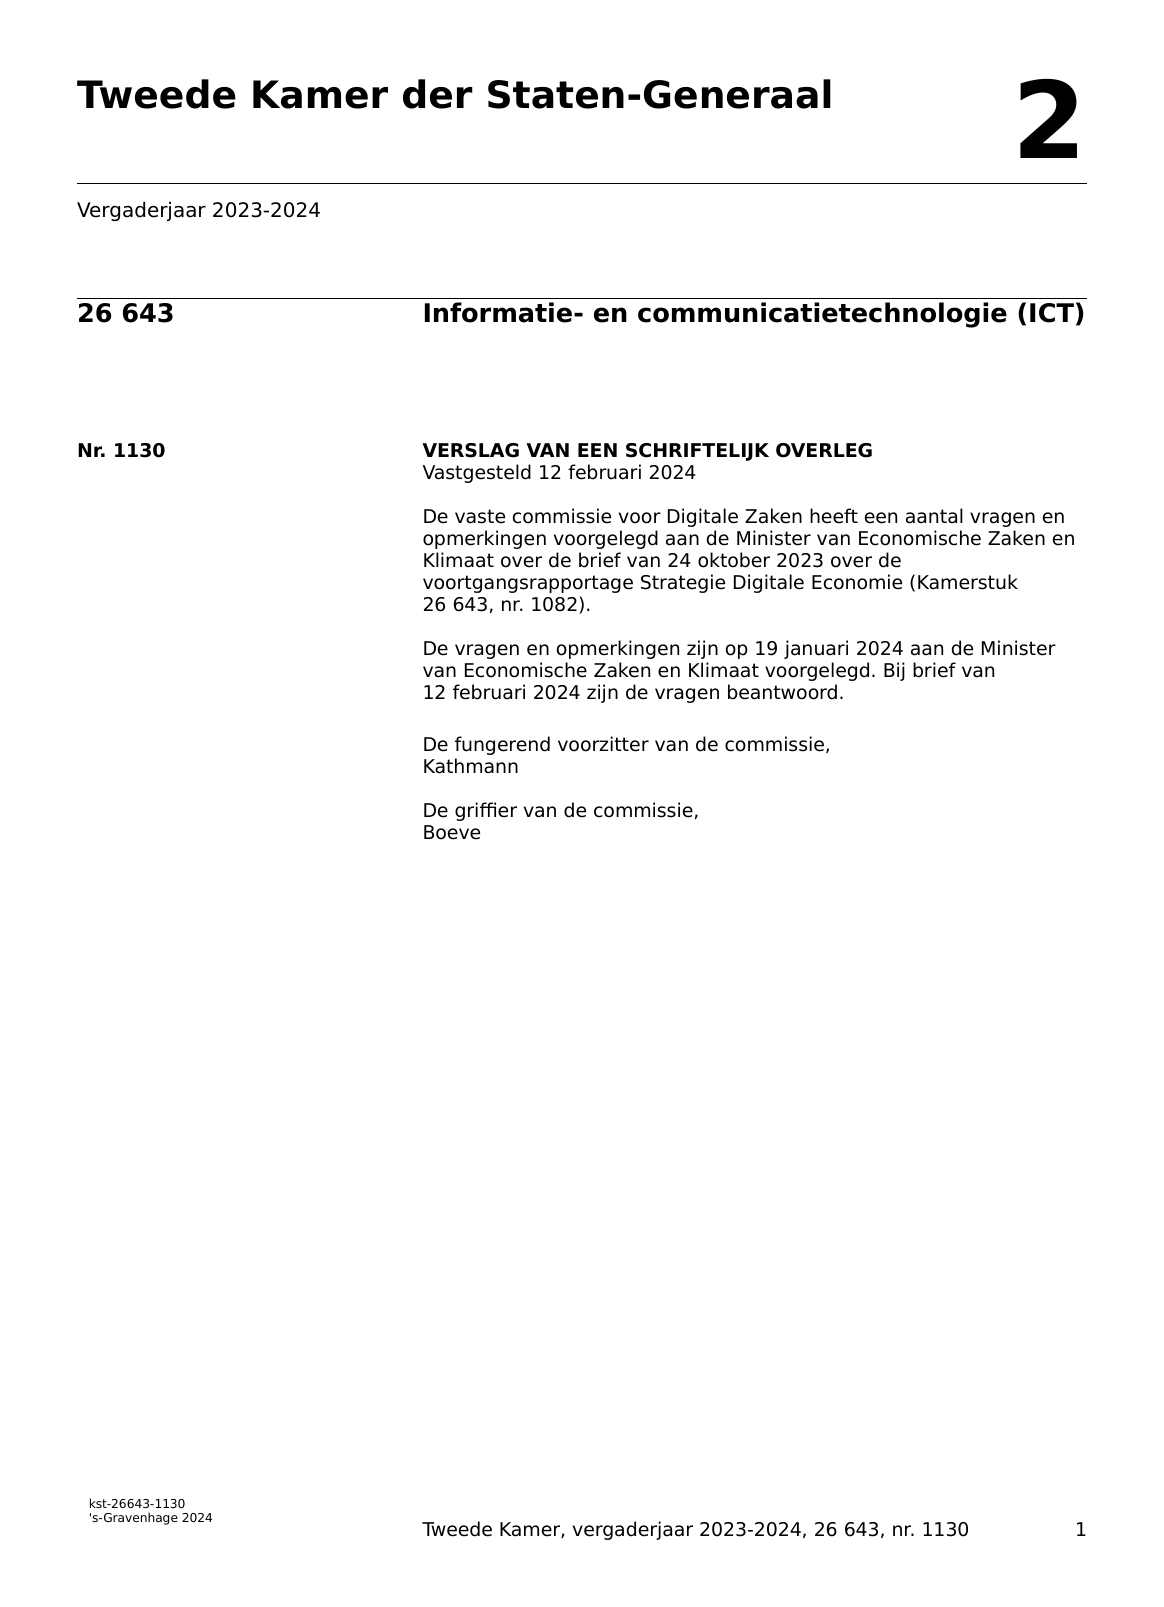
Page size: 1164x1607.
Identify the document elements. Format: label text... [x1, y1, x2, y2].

text De vaste commissie voor Digitale Zaken heeft een aantal vragen en opmerkingen voorgelegd aan de Minister van Economische Zaken en Klimaat over de brief van 24 oktober 2023 over de voortgangsrapportage Strategie Digitale Economie (Kamerstuk 26 643, nr. 1082). [422, 506, 1087, 616]
subtitle 26 643 Informatie- en communicatietechnologie (ICT) [77, 299, 1087, 329]
table_cell Vergaderjaar 2023-2024 [77, 184, 1087, 298]
table_header Tweede Kamer der Staten-Generaal [77, 59, 886, 183]
text Vastgesteld 12 februari 2024 [422, 462, 1087, 484]
table_header 2 [886, 59, 1087, 183]
text De griffier van de commissie, Boeve [422, 800, 1087, 844]
text De vragen en opmerkingen zijn op 19 januari 2024 aan de Minister van Economische Zaken en Klimaat voorgelegd. Bij brief van 12 februari 2024 zijn de vragen beantwoord. [422, 638, 1087, 704]
text De fungerend voorzitter van de commissie, Kathmann [422, 734, 1087, 778]
subtitle Nr. 1130 VERSLAG VAN EEN SCHRIFTELIJK OVERLEG [77, 440, 1087, 462]
text 's-Gravenhage 2024 [88, 1511, 323, 1525]
text kst-26643-1130 [88, 1497, 323, 1511]
